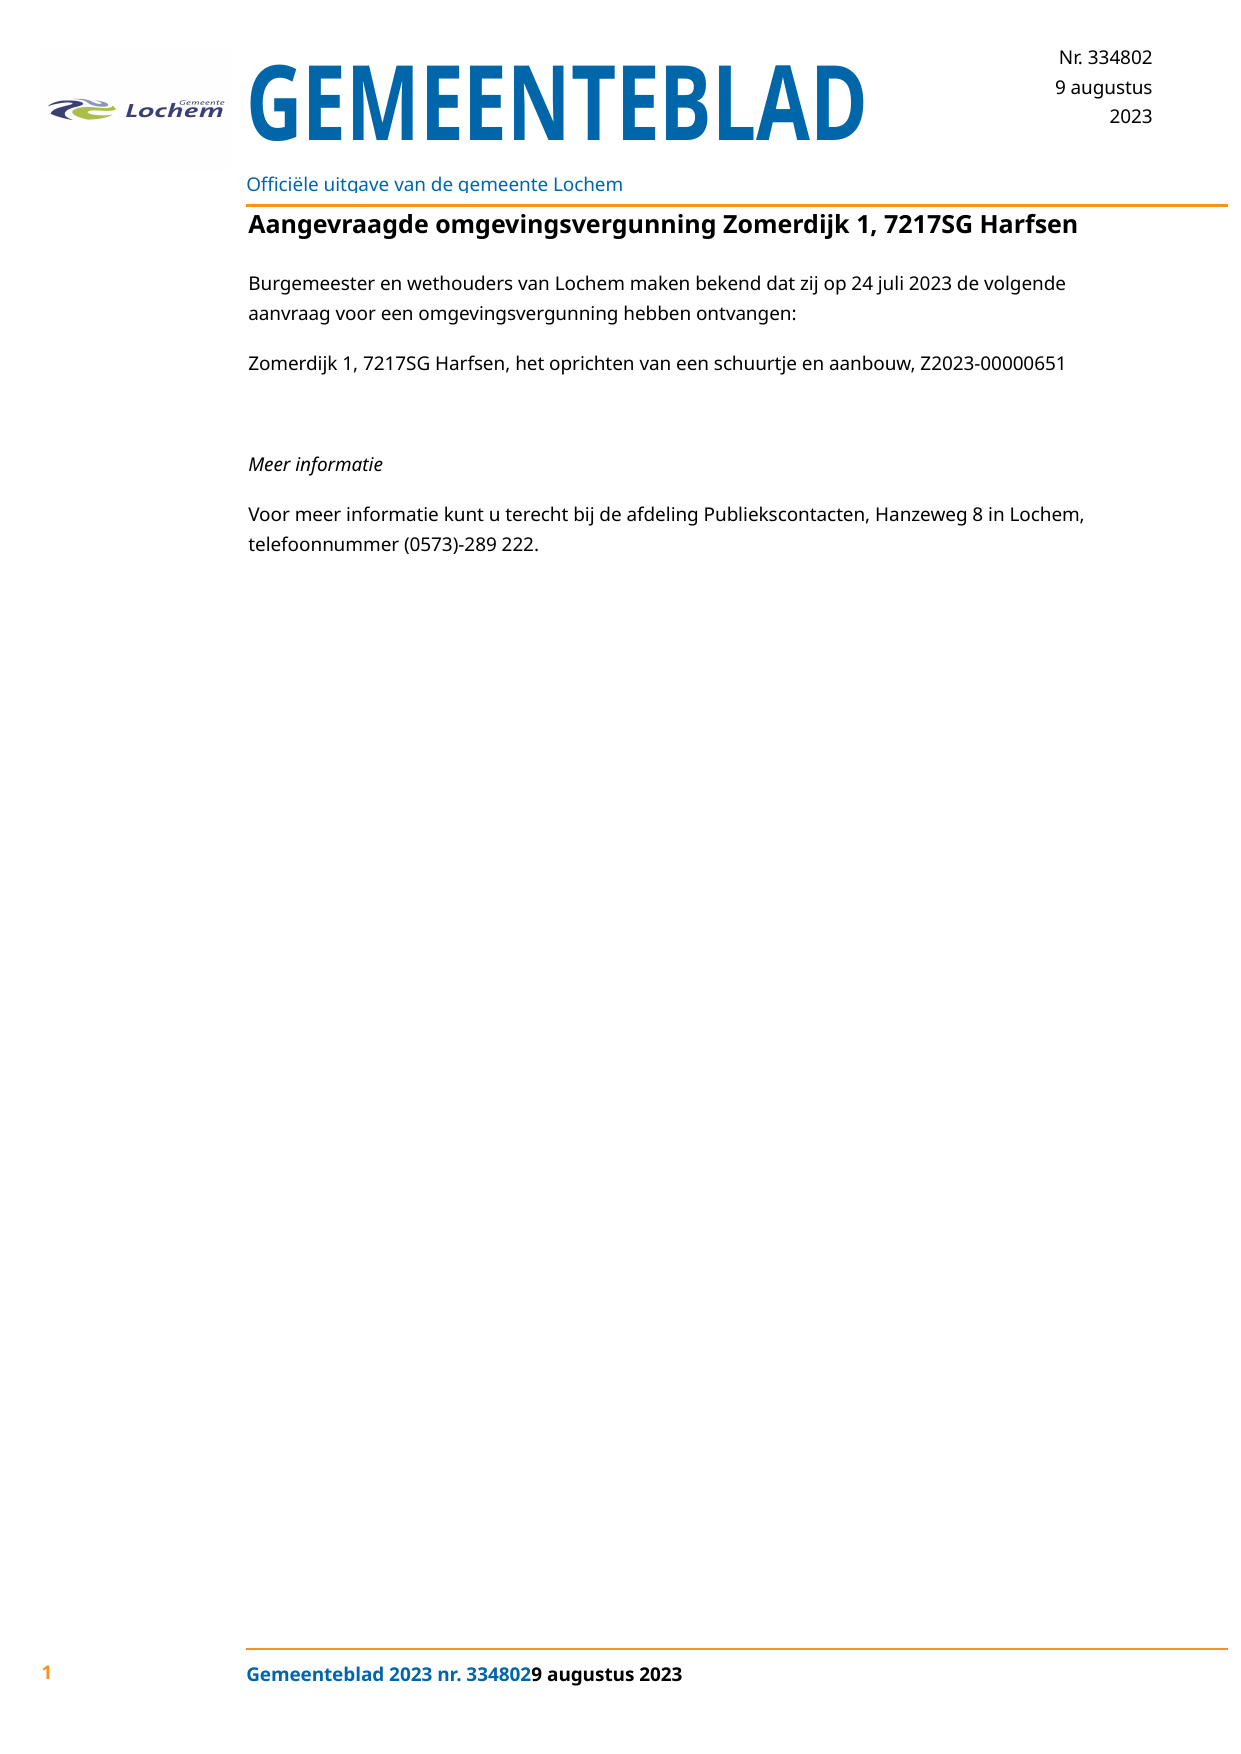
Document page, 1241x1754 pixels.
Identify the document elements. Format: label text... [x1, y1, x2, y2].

text Zomerdijk 1, 7217SG Harfsen, het oprichten van een schuurtje en aanbouw, Z2023-00000651 [248, 350, 1152, 376]
picture [41, 47, 231, 172]
text Aangevraagde omgevingsvergunning Zomerdijk 1, 7217SG Harfsen [248, 207, 1152, 241]
text Meer informatie [248, 451, 1152, 477]
text Burgemeester en wethouders van Lochem maken bekend dat zij op 24 juli 2023 de volgende aanvraag voor een omgevingsvergunning hebben ontvangen: [248, 270, 1152, 326]
text Voor meer informatie kunt u terecht bij de afdeling Publiekscontacten, Hanzeweg 8 in Lochem, telefoonnummer (0573)-289 222. [248, 502, 1152, 557]
